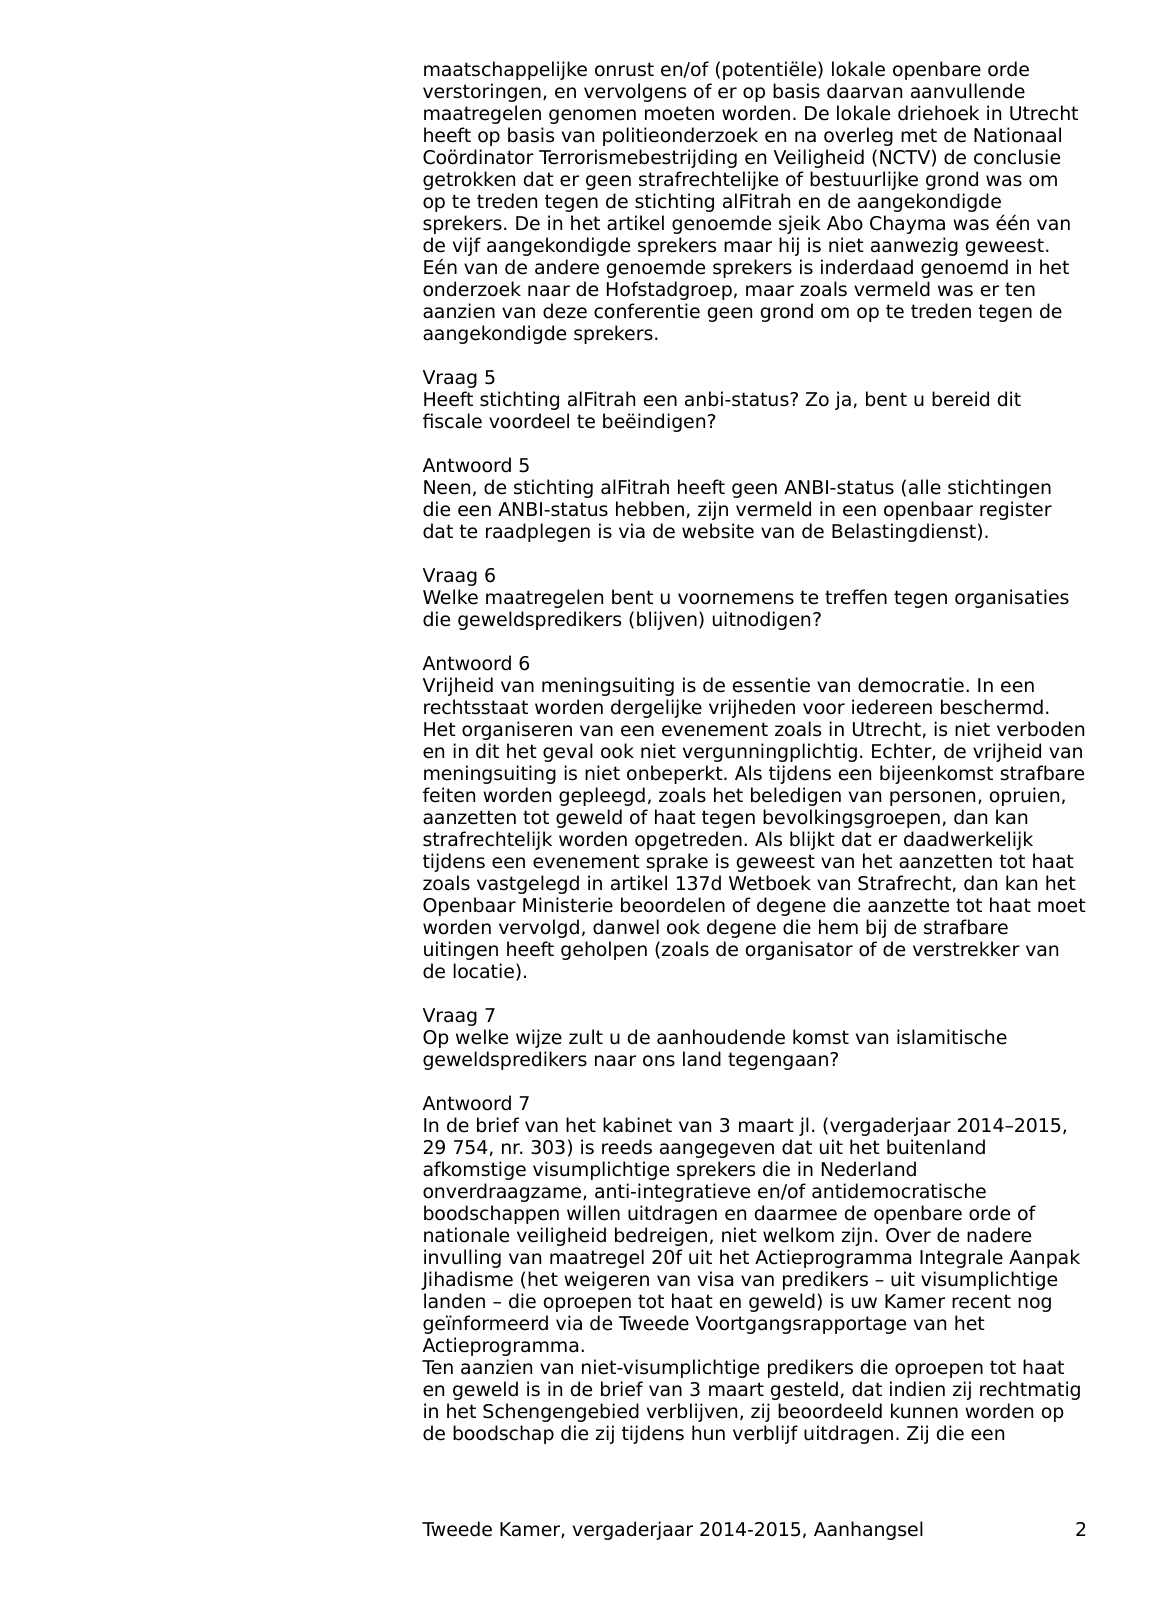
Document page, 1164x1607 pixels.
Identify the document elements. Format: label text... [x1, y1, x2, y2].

text Heeft stichting alFitrah een anbi-status? Zo ja, bent u bereid dit fiscale voordeel te beëindigen? [422, 389, 1087, 433]
text Vraag 6 [422, 565, 1087, 587]
text Neen, de stichting alFitrah heeft geen ANBI-status (alle stichtingen die een ANBI-status hebben, zijn vermeld in een openbaar register dat te raadplegen is via de website van de Belastingdienst). [422, 477, 1087, 543]
text Vraag 7 [422, 1005, 1087, 1027]
text In de brief van het kabinet van 3 maart jl. (vergaderjaar 2014–2015, 29 754, nr. 303) is reeds aangegeven dat uit het buitenland afkomstige visumplichtige sprekers die in Nederland onverdraagzame, anti-integratieve en/of antidemocratische boodschappen willen uitdragen en daarmee de openbare orde of nationale veiligheid bedreigen, niet welkom zijn. Over de nadere invulling van maatregel 20f uit het Actieprogramma Integrale Aanpak Jihadisme (het weigeren van visa van predikers – uit visumplichtige landen – die oproepen tot haat en geweld) is uw Kamer recent nog geïnformeerd via de Tweede Voortgangsrapportage van het Actieprogramma. [422, 1115, 1087, 1357]
text Ten aanzien van niet-visumplichtige predikers die oproepen tot haat en geweld is in de brief van 3 maart gesteld, dat indien zij rechtmatig in het Schengengebied verblijven, zij beoordeeld kunnen worden op de boodschap die zij tijdens hun verblijf uitdragen. Zij die een [422, 1357, 1087, 1445]
text Antwoord 7 [422, 1093, 1087, 1115]
text maatschappelijke onrust en/of (potentiële) lokale openbare orde verstoringen, en vervolgens of er op basis daarvan aanvullende maatregelen genomen moeten worden. De lokale driehoek in Utrecht heeft op basis van politieonderzoek en na overleg met de Nationaal Coördinator Terrorismebestrijding en Veiligheid (NCTV) de conclusie getrokken dat er geen strafrechtelijke of bestuurlijke grond was om op te treden tegen de stichting alFitrah en de aangekondigde sprekers. De in het artikel genoemde sjeik Abo Chayma was één van de vijf aangekondigde sprekers maar hij is niet aanwezig geweest. Eén van de andere genoemde sprekers is inderdaad genoemd in het onderzoek naar de Hofstadgroep, maar zoals vermeld was er ten aanzien van deze conferentie geen grond om op te treden tegen de aangekondigde sprekers. [422, 59, 1087, 345]
text Welke maatregelen bent u voornemens te treffen tegen organisaties die geweldspredikers (blijven) uitnodigen? [422, 587, 1087, 631]
text Vrijheid van meningsuiting is de essentie van democratie. In een rechtsstaat worden dergelijke vrijheden voor iedereen beschermd. Het organiseren van een evenement zoals in Utrecht, is niet verboden en in dit het geval ook niet vergunningplichtig. Echter, de vrijheid van meningsuiting is niet onbeperkt. Als tijdens een bijeenkomst strafbare feiten worden gepleegd, zoals het beledigen van personen, opruien, aanzetten tot geweld of haat tegen bevolkingsgroepen, dan kan strafrechtelijk worden opgetreden. Als blijkt dat er daadwerkelijk tijdens een evenement sprake is geweest van het aanzetten tot haat zoals vastgelegd in artikel 137d Wetboek van Strafrecht, dan kan het Openbaar Ministerie beoordelen of degene die aanzette tot haat moet worden vervolgd, danwel ook degene die hem bij de strafbare uitingen heeft geholpen (zoals de organisator of de verstrekker van de locatie). [422, 675, 1087, 983]
text Antwoord 6 [422, 653, 1087, 675]
text Op welke wijze zult u de aanhoudende komst van islamitische geweldspredikers naar ons land tegengaan? [422, 1027, 1087, 1071]
text Vraag 5 [422, 367, 1087, 389]
text Antwoord 5 [422, 455, 1087, 477]
